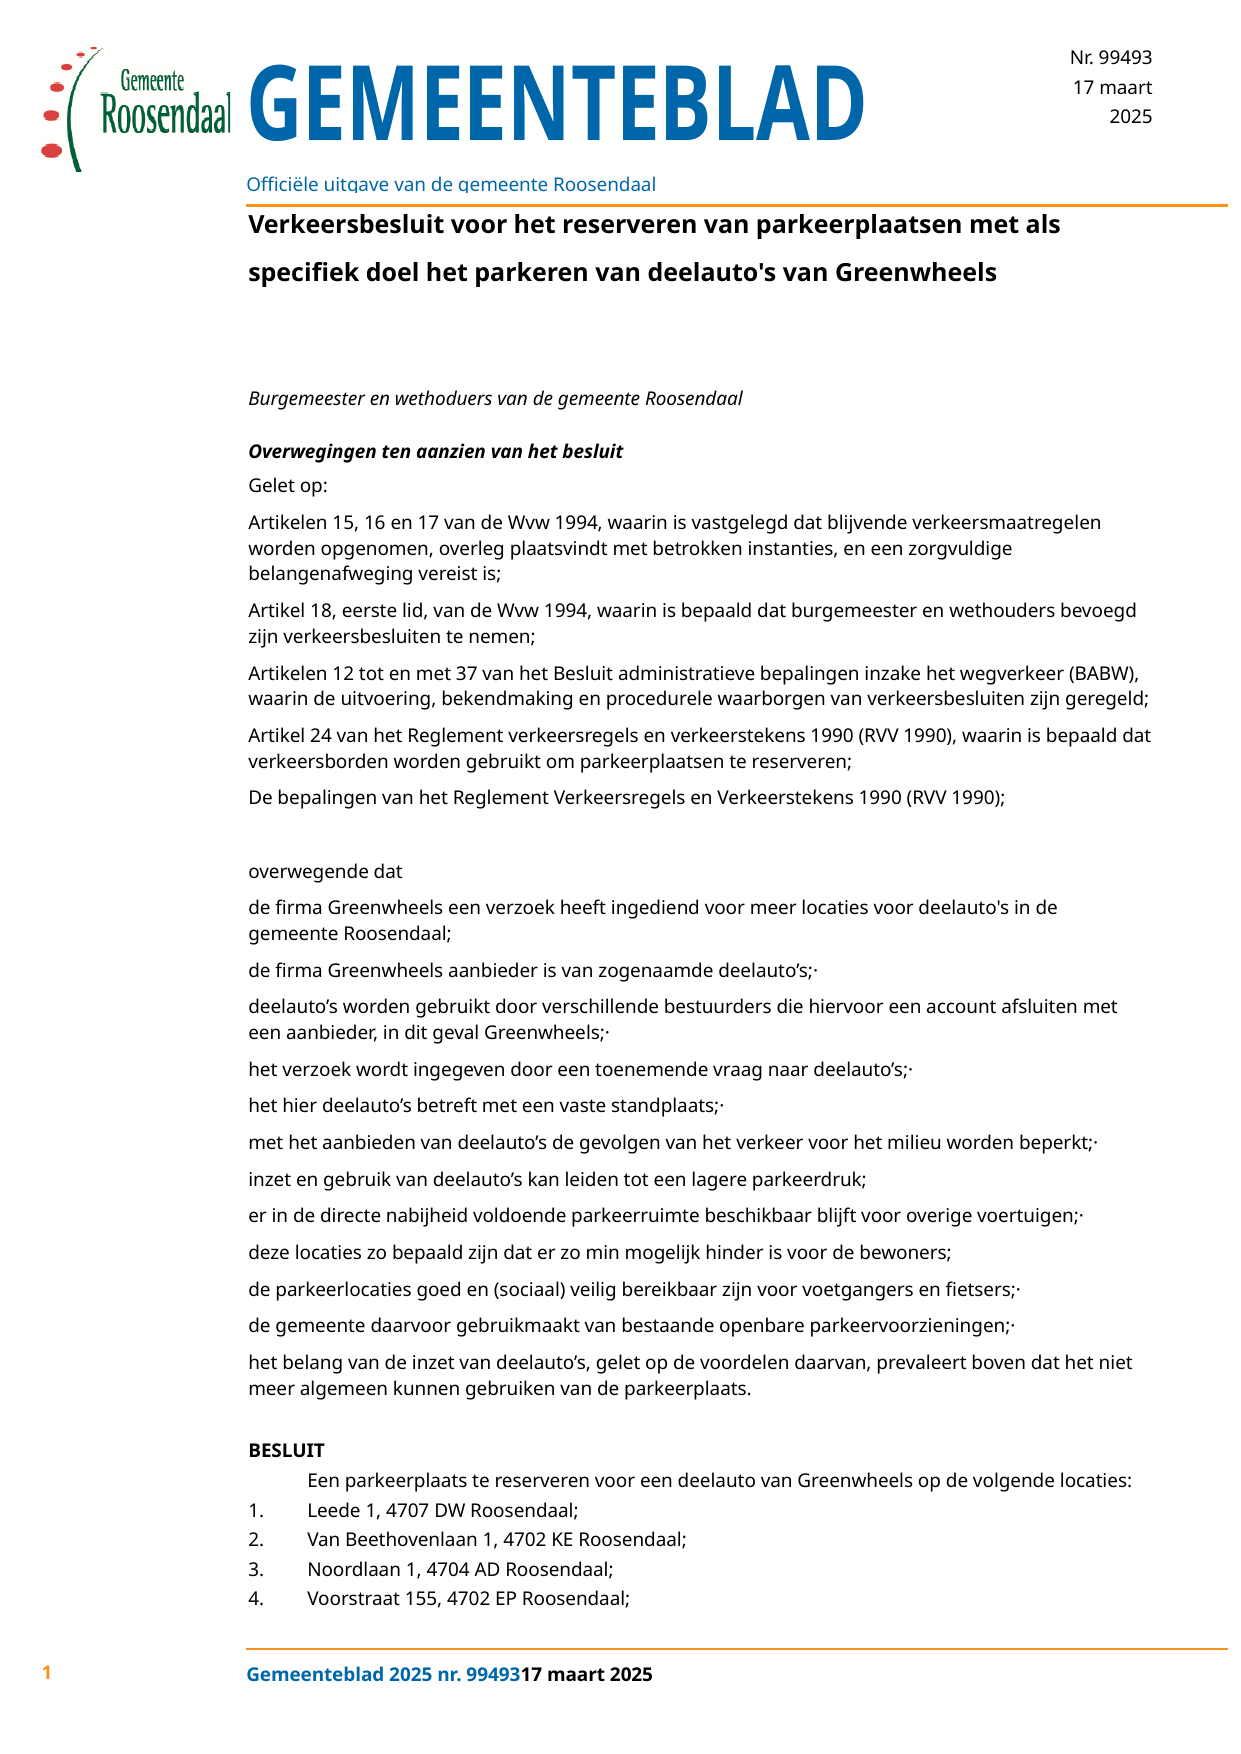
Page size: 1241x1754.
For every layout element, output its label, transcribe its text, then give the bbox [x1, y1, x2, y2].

text deze locaties zo bepaald zijn dat er zo min mogelijk hinder is voor de bewoners; [248, 1239, 1152, 1265]
list Een parkeerplaats te reserveren voor een deelauto van Greenwheels op de volgende locaties: [248, 1467, 1152, 1493]
text Artikelen 12 tot en met 37 van het Besluit administratieve bepalingen inzake het wegverkeer (BABW), waarin de uitvoering, bekendmaking en procedurele waarborgen van verkeersbesluiten zijn geregeld; [248, 660, 1152, 711]
picture [41, 47, 231, 172]
text Gelet op: [248, 472, 1152, 498]
text het verzoek wordt ingegeven door een toenemende vraag naar deelauto’s;· [248, 1056, 1152, 1082]
list Noordlaan 1, 4704 AD Roosendaal; [248, 1556, 1152, 1582]
text Artikelen 15, 16 en 17 van de Wvw 1994, waarin is vastgelegd dat blijvende verkeersmaatregelen worden opgenomen, overleg plaatsvindt met betrokken instanties, en een zorgvuldige belangenafweging vereist is; [248, 509, 1152, 586]
text Verkeersbesluit voor het reserveren van parkeerplaatsen met als specifiek doel het parkeren van deelauto's van Greenwheels [248, 207, 1152, 288]
text inzet en gebruik van deelauto’s kan leiden tot een lagere parkeerdruk; [248, 1166, 1152, 1192]
text de firma Greenwheels een verzoek heeft ingediend voor meer locaties voor deelauto's in de gemeente Roosendaal; [248, 894, 1152, 946]
text De bepalingen van het Reglement Verkeersregels en Verkeerstekens 1990 (RVV 1990); [248, 784, 1152, 810]
text het hier deelauto’s betreft met een vaste standplaats;· [248, 1093, 1152, 1118]
text Artikel 18, eerste lid, van de Wvw 1994, waarin is bepaald dat burgemeester en wethouders bevoegd zijn verkeersbesluiten te nemen; [248, 597, 1152, 649]
text de parkeerlocaties goed en (sociaal) veilig bereikbaar zijn voor voetgangers en fietsers;· [248, 1276, 1152, 1302]
text overwegende dat [248, 858, 1152, 883]
text de gemeente daarvoor gebruikmaakt van bestaande openbare parkeervoorzieningen;· [248, 1313, 1152, 1338]
text er in de directe nabijheid voldoende parkeerruimte beschikbaar blijft voor overige voertuigen;· [248, 1203, 1152, 1228]
list Leede 1, 4707 DW Roosendaal; [248, 1497, 1152, 1523]
text het belang van de inzet van deelauto’s, gelet op de voordelen daarvan, prevaleert boven dat het niet meer algemeen kunnen gebruiken van de parkeerplaats. [248, 1349, 1152, 1401]
list Van Beethovenlaan 1, 4702 KE Roosendaal; [248, 1526, 1152, 1552]
text met het aanbieden van deelauto’s de gevolgen van het verkeer voor het milieu worden beperkt;· [248, 1129, 1152, 1155]
text de firma Greenwheels aanbieder is van zogenaamde deelauto’s;· [248, 957, 1152, 983]
text deelauto’s worden gebruikt door verschillende bestuurders die hiervoor een account afsluiten met een aanbieder, in dit geval Greenwheels;· [248, 993, 1152, 1045]
text Artikel 24 van het Reglement verkeersregels en verkeerstekens 1990 (RVV 1990), waarin is bepaald dat verkeersborden worden gebruikt om parkeerplaatsen te reserveren; [248, 722, 1152, 773]
list Voorstraat 155, 4702 EP Roosendaal; [248, 1586, 1152, 1611]
text Overwegingen ten aanzien van het besluit [248, 438, 1152, 464]
text BESLUIT [248, 1438, 1152, 1463]
text Burgemeester en wethoduers van de gemeente Roosendaal [248, 386, 1152, 411]
